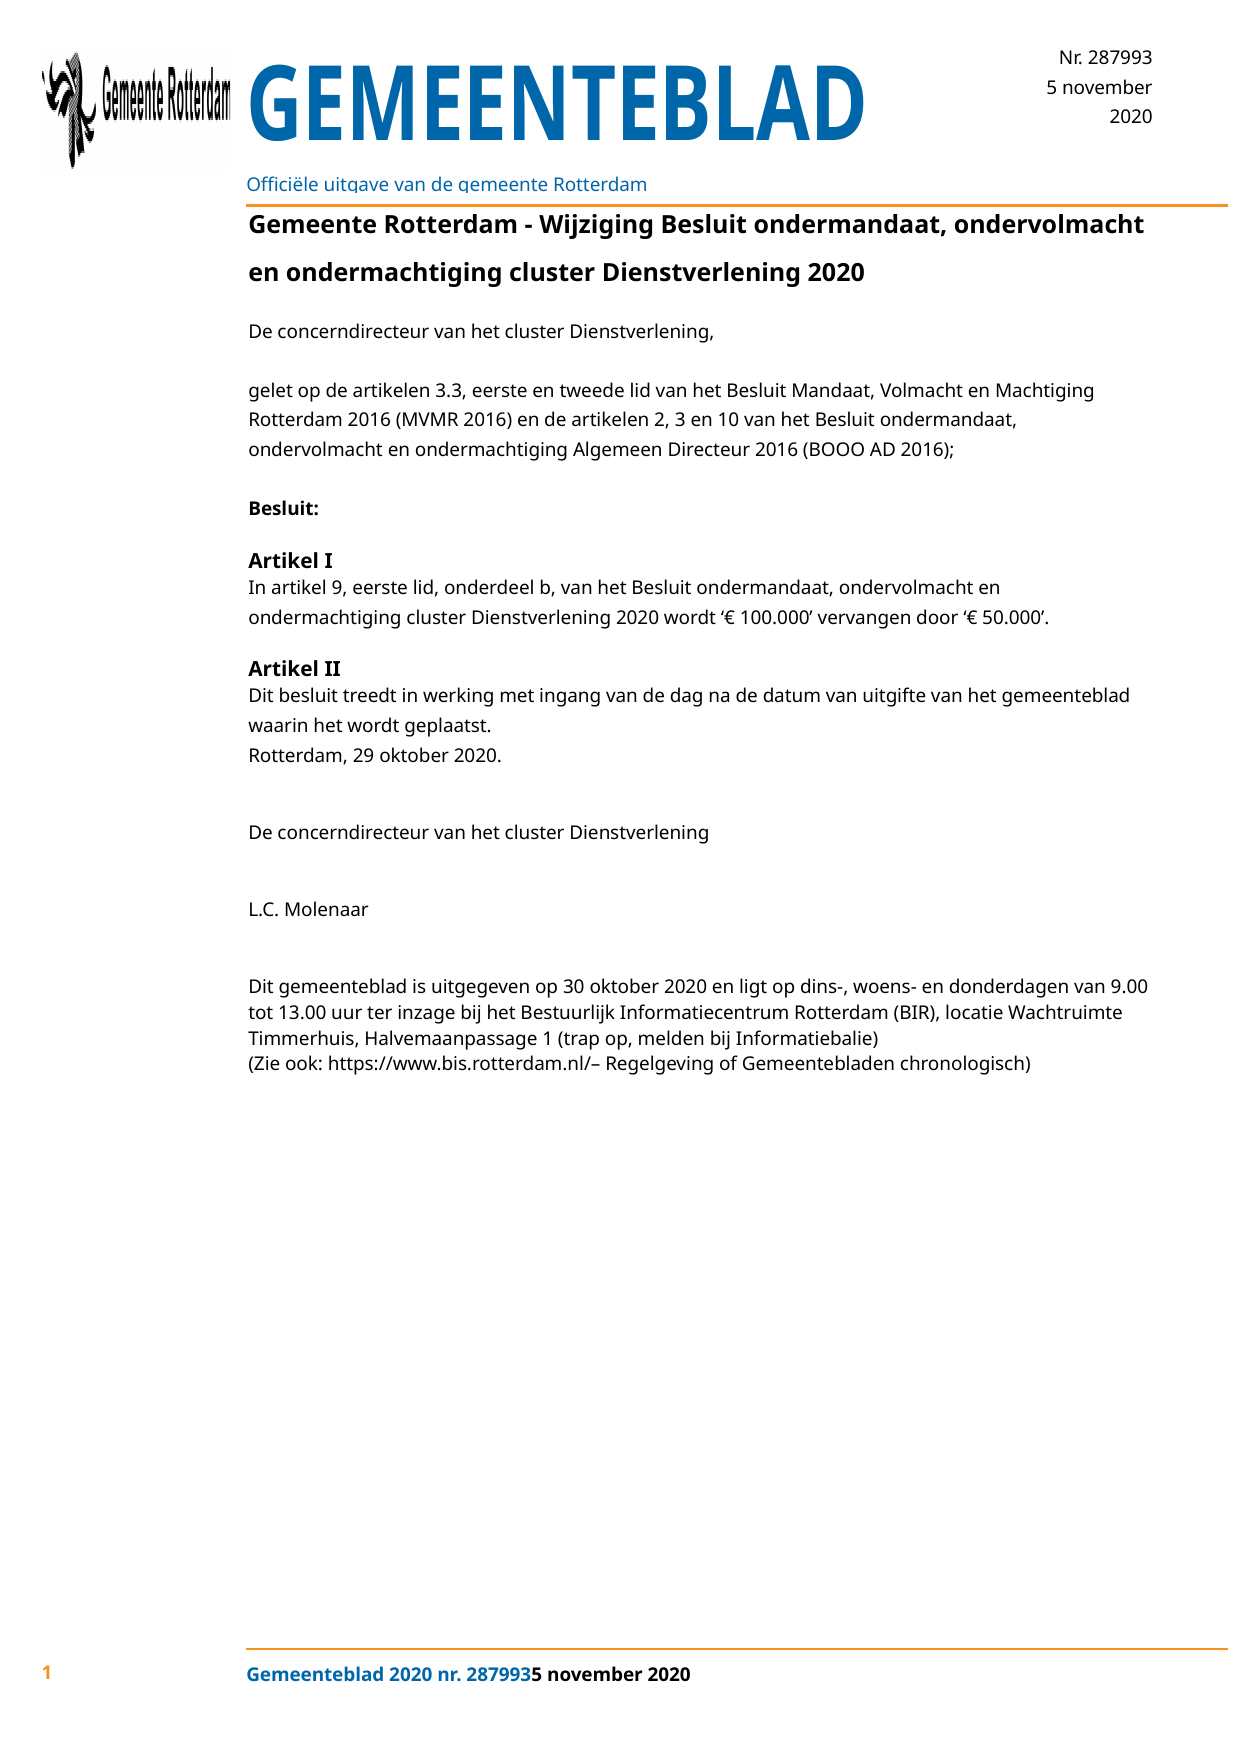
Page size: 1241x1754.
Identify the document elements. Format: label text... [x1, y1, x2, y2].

text In artikel 9, eerste lid, onderdeel b, van het Besluit ondermandaat, ondervolmacht en ondermachtiging cluster Dienstverlening 2020 wordt ‘€ 100.000’ vervangen door ‘€ 50.000’. [248, 574, 1152, 629]
text Besluit: [248, 495, 1152, 521]
text Artikel I [248, 546, 1152, 574]
text (Zie ook: https://www.bis.rotterdam.nl/– Regelgeving of Gemeentebladen chronologisch) [248, 1051, 1152, 1076]
text Artikel II [248, 654, 1152, 683]
text Dit besluit treedt in werking met ingang van de dag na de datum van uitgifte van het gemeenteblad waarin het wordt geplaatst. [248, 683, 1152, 738]
text Rotterdam, 29 oktober 2020. [248, 742, 1152, 768]
text De concerndirecteur van het cluster Dienstverlening, [248, 318, 1152, 344]
text L.C. Molenaar [248, 896, 1152, 922]
picture [41, 47, 231, 172]
text Dit gemeenteblad is uitgegeven op 30 oktober 2020 en ligt op dins-, woens- en donderdagen van 9.00 tot 13.00 uur ter inzage bij het Bestuurlijk Informatiecentrum Rotterdam (BIR), locatie Wachtruimte Timmerhuis, Halvemaanpassage 1 (trap op, melden bij Informatiebalie) [248, 973, 1152, 1051]
text gelet op de artikelen 3.3, eerste en tweede lid van het Besluit Mandaat, Volmacht en Machtiging Rotterdam 2016 (MVMR 2016) en de artikelen 2, 3 en 10 van het Besluit ondermandaat, ondervolmacht en ondermachtiging Algemeen Directeur 2016 (BOOO AD 2016); [248, 377, 1152, 462]
text De concerndirecteur van het cluster Dienstverlening [248, 819, 1152, 845]
text Gemeente Rotterdam - Wijziging Besluit ondermandaat, ondervolmacht en ondermachtiging cluster Dienstverlening 2020 [248, 207, 1152, 288]
